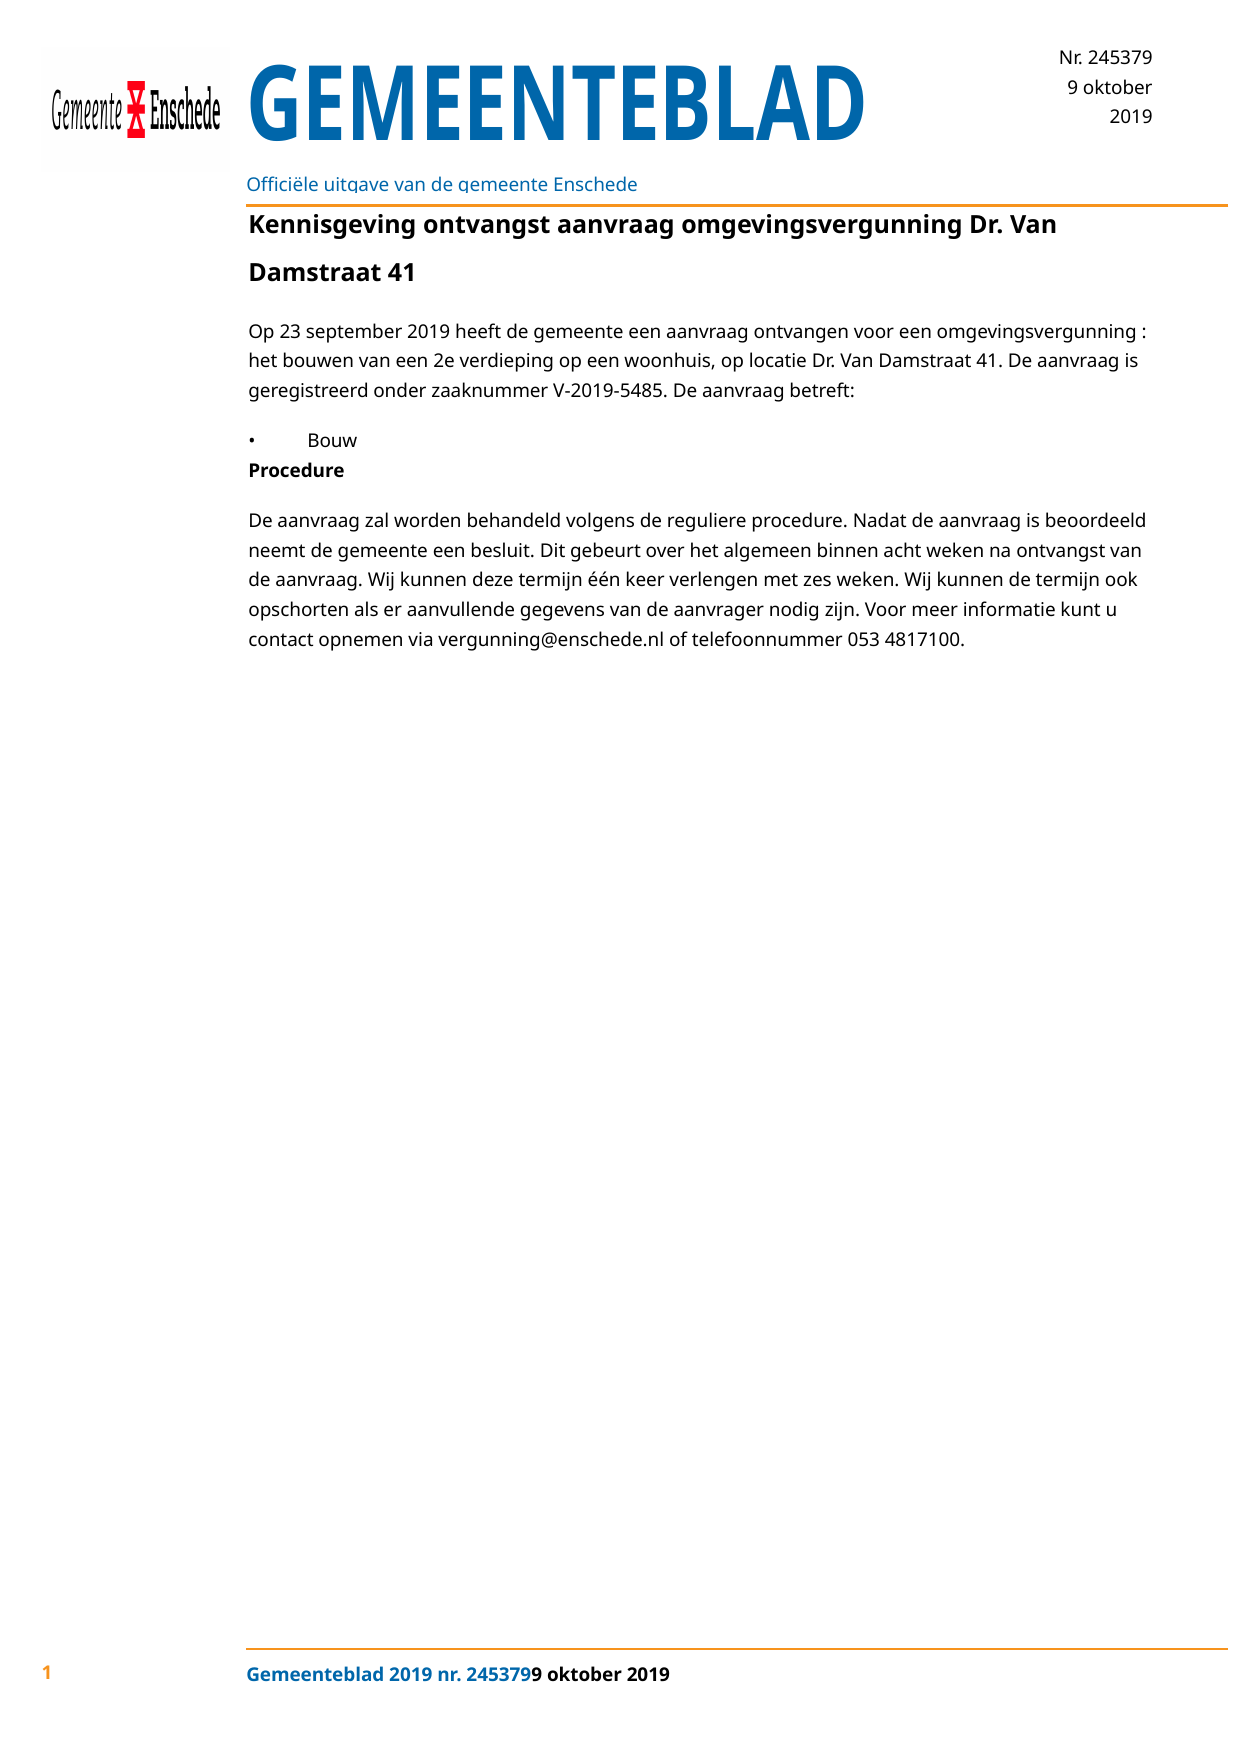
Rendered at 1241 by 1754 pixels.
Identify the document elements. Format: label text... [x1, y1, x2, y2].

text De aanvraag zal worden behandeld volgens de reguliere procedure. Nadat de aanvraag is beoordeeld neemt de gemeente een besluit. Dit gebeurt over het algemeen binnen acht weken na ontvangst van de aanvraag. Wij kunnen deze termijn één keer verlengen met zes weken. Wij kunnen de termijn ook opschorten als er aanvullende gegevens van de aanvrager nodig zijn. Voor meer informatie kunt u contact opnemen via vergunning@enschede.nl of telefoonnummer 053 4817100. [248, 507, 1152, 652]
text Kennisgeving ontvangst aanvraag omgevingsvergunning Dr. Van Damstraat 41 [248, 207, 1152, 288]
picture [41, 47, 231, 172]
text Procedure [248, 457, 1152, 483]
list Bouw [248, 427, 1152, 453]
text Op 23 september 2019 heeft de gemeente een aanvraag ontvangen voor een omgevingsvergunning : het bouwen van een 2e verdieping op een woonhuis, op locatie Dr. Van Damstraat 41. De aanvraag is geregistreerd onder zaaknummer V-2019-5485. De aanvraag betreft: [248, 318, 1152, 403]
